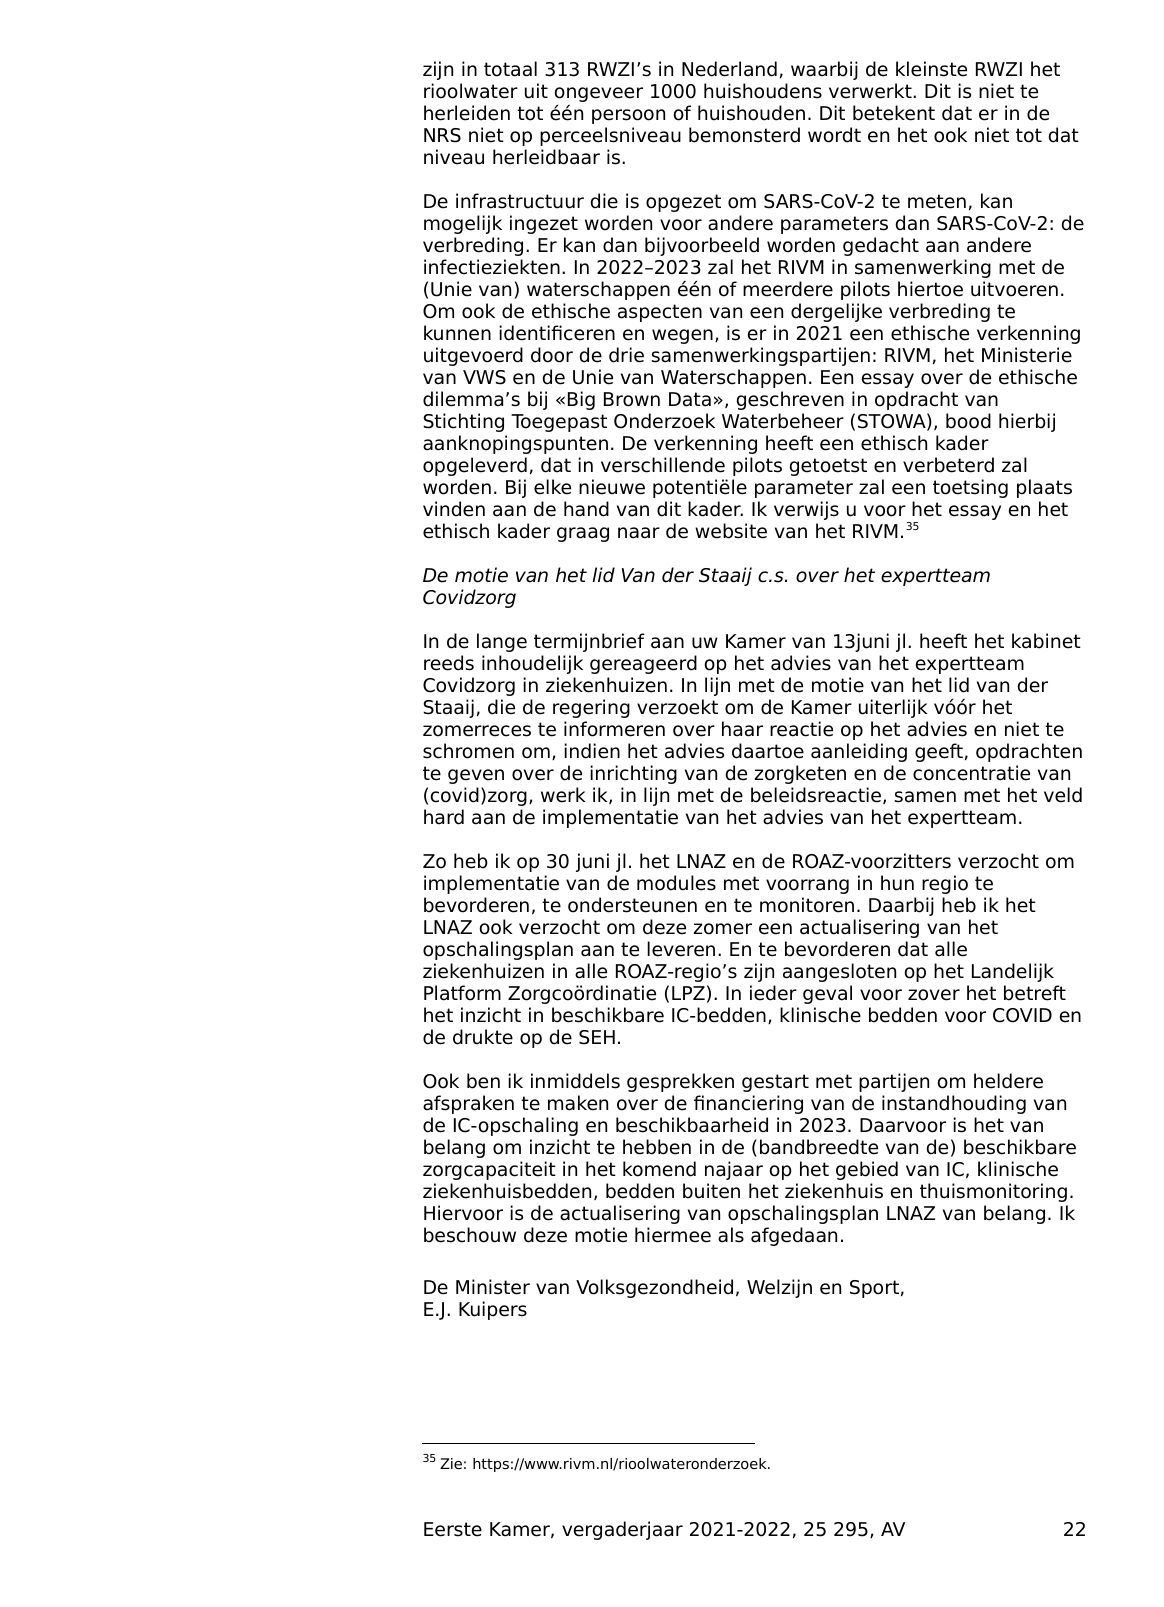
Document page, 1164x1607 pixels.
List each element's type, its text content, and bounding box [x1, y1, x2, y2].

text In de lange termijnbrief aan uw Kamer van 13juni jl. heeft het kabinet reeds inhoudelijk gereageerd op het advies van het expertteam Covidzorg in ziekenhuizen. In lijn met de motie van het lid van der Staaij, die de regering verzoekt om de Kamer uiterlijk vóór het zomerreces te informeren over haar reactie op het advies en niet te schromen om, indien het advies daartoe aanleiding geeft, opdrachten te geven over de inrichting van de zorgketen en de concentratie van (covid)zorg, werk ik, in lijn met de beleidsreactie, samen met het veld hard aan de implementatie van het advies van het expertteam. [422, 631, 1087, 829]
text De Minister van Volksgezondheid, Welzijn en Sport, E.J. Kuipers [422, 1277, 1087, 1321]
text Zo heb ik op 30 juni jl. het LNAZ en de ROAZ-voorzitters verzocht om implementatie van de modules met voorrang in hun regio te bevorderen, te ondersteunen en te monitoren. Daarbij heb ik het LNAZ ook verzocht om deze zomer een actualisering van het opschalingsplan aan te leveren. En te bevorderen dat alle ziekenhuizen in alle ROAZ-regio’s zijn aangesloten op het Landelijk Platform Zorgcoördinatie (LPZ). In ieder geval voor zover het betreft het inzicht in beschikbare IC-bedden, klinische bedden voor COVID en de drukte op de SEH. [422, 851, 1087, 1049]
text Zie: https://www.rivm.nl/rioolwateronderzoek. [422, 1452, 1087, 1474]
text Ook ben ik inmiddels gesprekken gestart met partijen om heldere afspraken te maken over de financiering van de instandhouding van de IC-opschaling en beschikbaarheid in 2023. Daarvoor is het van belang om inzicht te hebben in de (bandbreedte van de) beschikbare zorgcapaciteit in het komend najaar op het gebied van IC, klinische ziekenhuisbedden, bedden buiten het ziekenhuis en thuismonitoring. Hiervoor is de actualisering van opschalingsplan LNAZ van belang. Ik beschouw deze motie hiermee als afgedaan. [422, 1071, 1087, 1247]
subtitle De motie van het lid Van der Staaij c.s. over het expertteam Covidzorg [422, 565, 1087, 609]
text zijn in totaal 313 RWZI’s in Nederland, waarbij de kleinste RWZI het rioolwater uit ongeveer 1000 huishoudens verwerkt. Dit is niet te herleiden tot één persoon of huishouden. Dit betekent dat er in de NRS niet op perceelsniveau bemonsterd wordt en het ook niet tot dat niveau herleidbaar is. [422, 59, 1087, 169]
text De infrastructuur die is opgezet om SARS-CoV-2 te meten, kan mogelijk ingezet worden voor andere parameters dan SARS-CoV-2: de verbreding. Er kan dan bijvoorbeeld worden gedacht aan andere infectieziekten. In 2022–2023 zal het RIVM in samenwerking met de (Unie van) waterschappen één of meerdere pilots hiertoe uitvoeren. Om ook de ethische aspecten van een dergelijke verbreding te kunnen identificeren en wegen, is er in 2021 een ethische verkenning uitgevoerd door de drie samenwerkingspartijen: RIVM, het Ministerie van VWS en de Unie van Waterschappen. Een essay over de ethische dilemma’s bij «Big Brown Data», geschreven in opdracht van Stichting Toegepast Onderzoek Waterbeheer (STOWA), bood hierbij aanknopingspunten. De verkenning heeft een ethisch kader opgeleverd, dat in verschillende pilots getoetst en verbeterd zal worden. Bij elke nieuwe potentiële parameter zal een toetsing plaats vinden aan de hand van dit kader. Ik verwijs u voor het essay en het ethisch kader graag naar de website van het RIVM. [422, 191, 1087, 543]
